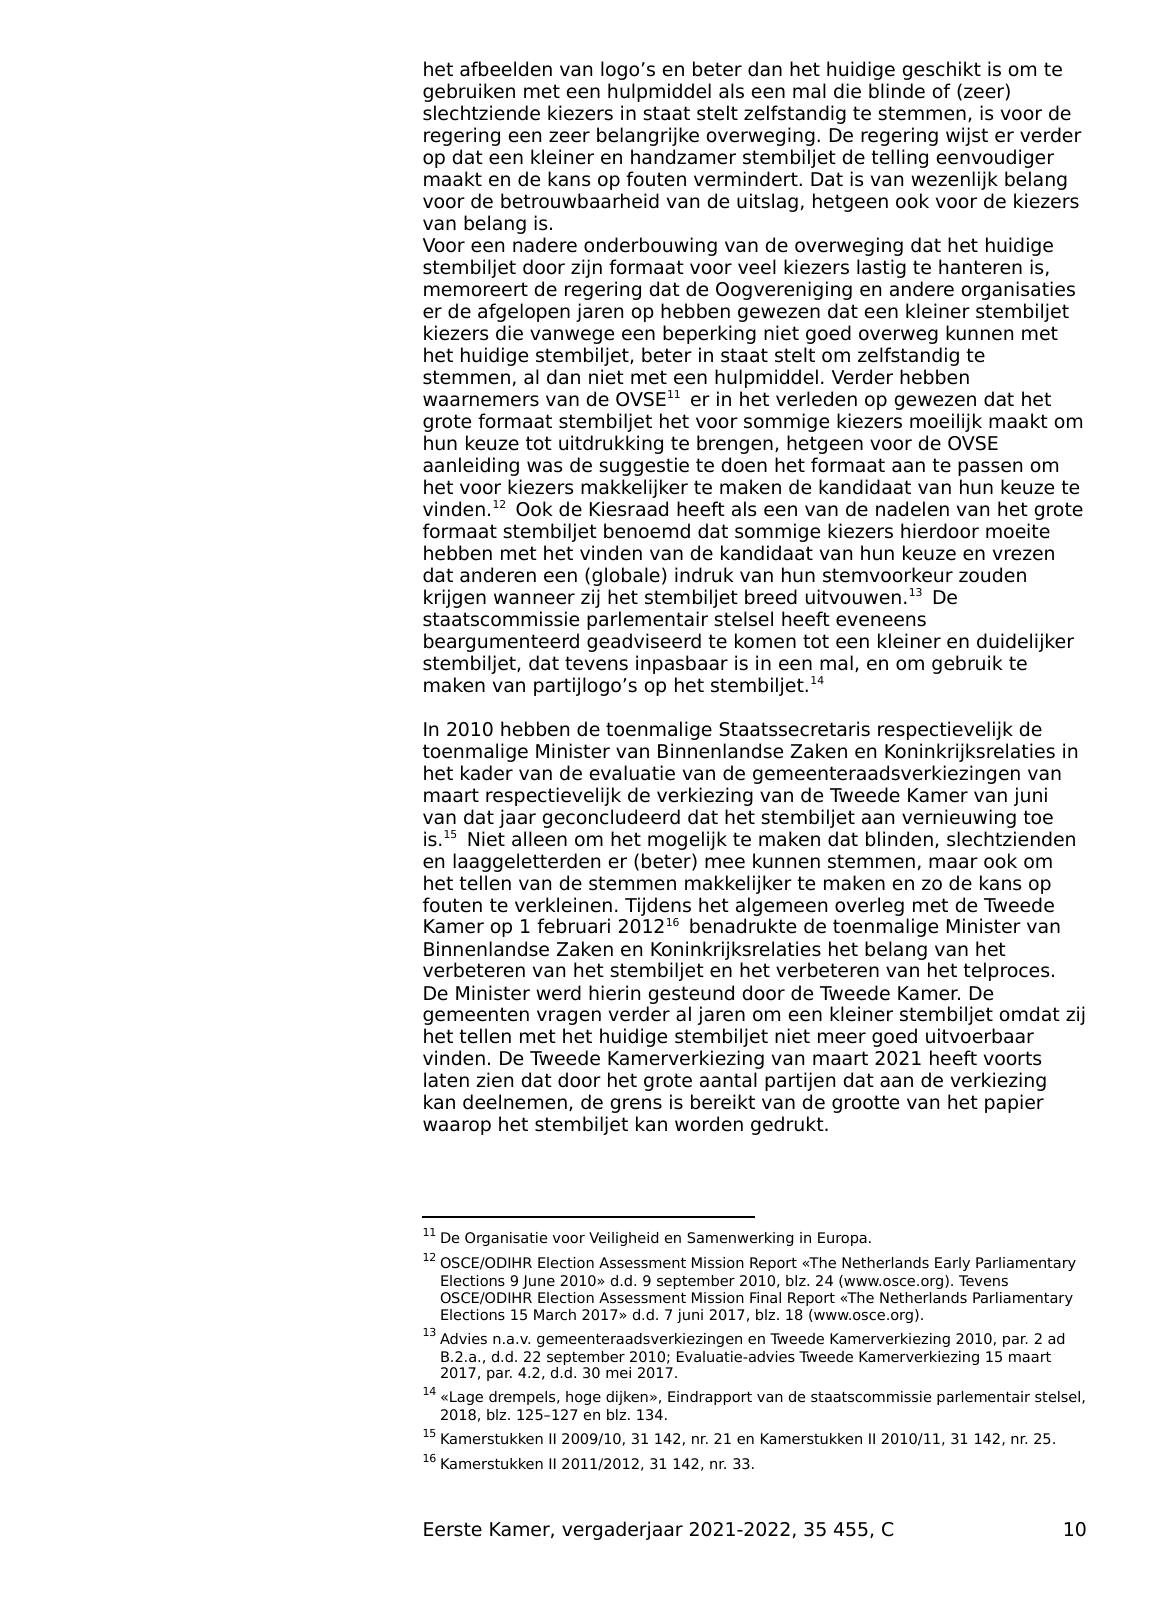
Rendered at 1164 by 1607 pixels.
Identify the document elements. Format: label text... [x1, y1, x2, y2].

text In 2010 hebben de toenmalige Staatssecretaris respectievelijk de toenmalige Minister van Binnenlandse Zaken en Koninkrijksrelaties in het kader van de evaluatie van de gemeenteraadsverkiezingen van maart respectievelijk de verkiezing van de Tweede Kamer van juni van dat jaar geconcludeerd dat het stembiljet aan vernieuwing toe is. Niet alleen om het mogelijk te maken dat blinden, slechtzienden en laaggeletterden er (beter) mee kunnen stemmen, maar ook om het tellen van de stemmen makkelijker te maken en zo de kans op fouten te verkleinen. Tijdens het algemeen overleg met de Tweede Kamer op 1 februari 2012 benadrukte de toenmalige Minister van Binnenlandse Zaken en Koninkrijksrelaties het belang van het verbeteren van het stembiljet en het verbeteren van het telproces. De Minister werd hierin gesteund door de Tweede Kamer. De gemeenten vragen verder al jaren om een kleiner stembiljet omdat zij het tellen met het huidige stembiljet niet meer goed uitvoerbaar vinden. De Tweede Kamerverkiezing van maart 2021 heeft voorts laten zien dat door het grote aantal partijen dat aan de verkiezing kan deelnemen, de grens is bereikt van de grootte van het papier waarop het stembiljet kan worden gedrukt. [422, 719, 1087, 1136]
text De Organisatie voor Veiligheid en Samenwerking in Europa. [422, 1226, 1087, 1248]
text Advies n.a.v. gemeenteraadsverkiezingen en Tweede Kamerverkiezing 2010, par. 2 ad B.2.a., d.d. 22 september 2010; Evaluatie-advies Tweede Kamerverkiezing 15 maart 2017, par. 4.2, d.d. 30 mei 2017. [422, 1327, 1087, 1382]
text het afbeelden van logo’s en beter dan het huidige geschikt is om te gebruiken met een hulpmiddel als een mal die blinde of (zeer) slechtziende kiezers in staat stelt zelfstandig te stemmen, is voor de regering een zeer belangrijke overweging. De regering wijst er verder op dat een kleiner en handzamer stembiljet de telling eenvoudiger maakt en de kans op fouten vermindert. Dat is van wezenlijk belang voor de betrouwbaarheid van de uitslag, hetgeen ook voor de kiezers van belang is. [422, 59, 1087, 235]
text Voor een nadere onderbouwing van de overweging dat het huidige stembiljet door zijn formaat voor veel kiezers lastig te hanteren is, memoreert de regering dat de Oogvereniging en andere organisaties er de afgelopen jaren op hebben gewezen dat een kleiner stembiljet kiezers die vanwege een beperking niet goed overweg kunnen met het huidige stembiljet, beter in staat stelt om zelfstandig te stemmen, al dan niet met een hulpmiddel. Verder hebben waarnemers van de OVSE er in het verleden op gewezen dat het grote formaat stembiljet het voor sommige kiezers moeilijk maakt om hun keuze tot uitdrukking te brengen, hetgeen voor de OVSE aanleiding was de suggestie te doen het formaat aan te passen om het voor kiezers makkelijker te maken de kandidaat van hun keuze te vinden. Ook de Kiesraad heeft als een van de nadelen van het grote formaat stembiljet benoemd dat sommige kiezers hierdoor moeite hebben met het vinden van de kandidaat van hun keuze en vrezen dat anderen een (globale) indruk van hun stemvoorkeur zouden krijgen wanneer zij het stembiljet breed uitvouwen. De staatscommissie parlementair stelsel heeft eveneens beargumenteerd geadviseerd te komen tot een kleiner en duidelijker stembiljet, dat tevens inpasbaar is in een mal, en om gebruik te maken van partijlogo’s op het stembiljet. [422, 235, 1087, 696]
text Kamerstukken II 2009/10, 31 142, nr. 21 en Kamerstukken II 2010/11, 31 142, nr. 25. [422, 1427, 1087, 1449]
text OSCE/ODIHR Election Assessment Mission Report «The Netherlands Early Parliamentary Elections 9 June 2010» d.d. 9 september 2010, blz. 24 (www.osce.org). Tevens OSCE/ODIHR Election Assessment Mission Final Report «The Netherlands Parliamentary Elections 15 March 2017» d.d. 7 juni 2017, blz. 18 (www.osce.org). [422, 1251, 1087, 1324]
text «Lage drempels, hoge dijken», Eindrapport van de staatscommissie parlementair stelsel, 2018, blz. 125–127 en blz. 134. [422, 1385, 1087, 1424]
text Kamerstukken II 2011/2012, 31 142, nr. 33. [422, 1452, 1087, 1474]
